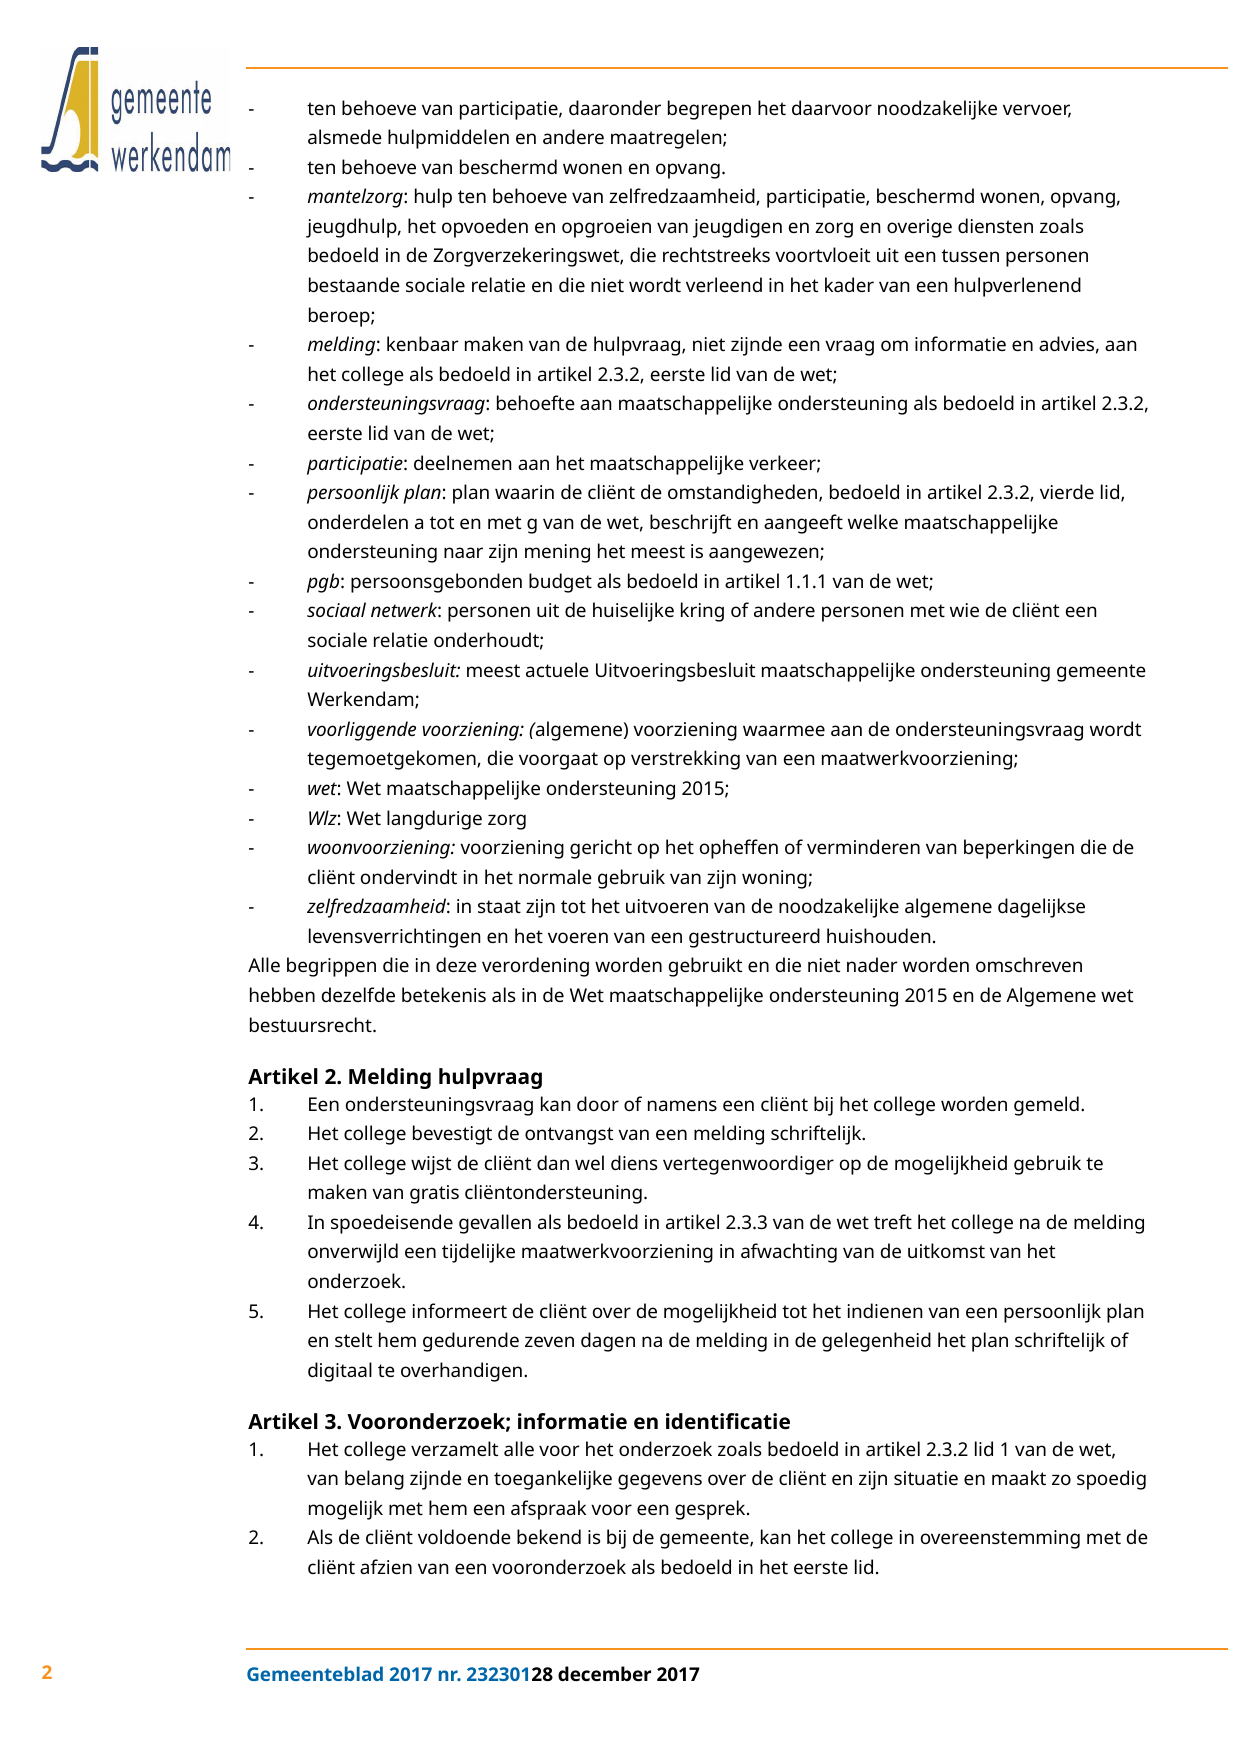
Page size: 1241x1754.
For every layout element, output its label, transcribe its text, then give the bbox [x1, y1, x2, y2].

list Als de cliënt voldoende bekend is bij de gemeente, kan het college in overeenstemming met de cliënt afzien van een vooronderzoek als bedoeld in het eerste lid. [248, 1524, 1152, 1580]
list melding: kenbaar maken van de hulpvraag, niet zijnde een vraag om informatie en advies, aan het college als bedoeld in artikel 2.3.2, eerste lid van de wet; [248, 331, 1152, 387]
list Een ondersteuningsvraag kan door of namens een cliënt bij het college worden gemeld. [248, 1091, 1152, 1116]
list uitvoeringsbesluit: meest actuele Uitvoeringsbesluit maatschappelijke ondersteuning gemeente Werkendam; [248, 657, 1152, 712]
list zelfredzaamheid: in staat zijn tot het uitvoeren van de noodzakelijke algemene dagelijkse levensverrichtingen en het voeren van een gestructureerd huishouden. [248, 893, 1152, 949]
list Wlz: Wet langdurige zorg [248, 805, 1152, 831]
list ondersteuningsvraag: behoefte aan maatschappelijke ondersteuning als bedoeld in artikel 2.3.2, eerste lid van de wet; [248, 391, 1152, 446]
text Artikel 3. Vooronderzoek; informatie en identificatie [248, 1407, 1152, 1436]
list mantelzorg: hulp ten behoeve van zelfredzaamheid, participatie, beschermd wonen, opvang, jeugdhulp, het opvoeden en opgroeien van jeugdigen en zorg en overige diensten zoals bedoeld in de Zorgverzekeringswet, die rechtstreeks voortvloeit uit een tussen personen bestaande sociale relatie en die niet wordt verleend in het kader van een hulpverlenend beroep; [248, 183, 1152, 328]
list ten behoeve van beschermd wonen en opvang. [248, 154, 1152, 180]
list wet: Wet maatschappelijke ondersteuning 2015; [248, 775, 1152, 801]
list pgb: persoonsgebonden budget als bedoeld in artikel 1.1.1 van de wet; [248, 568, 1152, 594]
list In spoedeisende gevallen als bedoeld in artikel 2.3.3 van de wet treft het college na de melding onverwijld een tijdelijke maatwerkvoorziening in afwachting van de uitkomst van het onderzoek. [248, 1209, 1152, 1294]
list Het college wijst de cliënt dan wel diens vertegenwoordiger op de mogelijkheid gebruik te maken van gratis cliëntondersteuning. [248, 1150, 1152, 1205]
text Artikel 2. Melding hulpvraag [248, 1062, 1152, 1091]
picture [41, 47, 231, 172]
list Het college verzamelt alle voor het onderzoek zoals bedoeld in artikel 2.3.2 lid 1 van de wet, van belang zijnde en toegankelijke gegevens over de cliënt en zijn situatie en maakt zo spoedig mogelijk met hem een afspraak voor een gesprek. [248, 1436, 1152, 1521]
list persoonlijk plan: plan waarin de cliënt de omstandigheden, bedoeld in artikel 2.3.2, vierde lid, onderdelen a tot en met g van de wet, beschrijft en aangeeft welke maatschappelijke ondersteuning naar zijn mening het meest is aangewezen; [248, 479, 1152, 564]
list participatie: deelnemen aan het maatschappelijke verkeer; [248, 450, 1152, 476]
list Het college informeert de cliënt over de mogelijkheid tot het indienen van een persoonlijk plan en stelt hem gedurende zeven dagen na de melding in de gelegenheid het plan schriftelijk of digitaal te overhandigen. [248, 1298, 1152, 1383]
text Alle begrippen die in deze verordening worden gebruikt en die niet nader worden omschreven hebben dezelfde betekenis als in de Wet maatschappelijke ondersteuning 2015 en de Algemene wet bestuursrecht. [248, 953, 1152, 1038]
list voorliggende voorziening: (algemene) voorziening waarmee aan de ondersteuningsvraag wordt tegemoetgekomen, die voorgaat op verstrekking van een maatwerkvoorziening; [248, 716, 1152, 771]
list Het college bevestigt de ontvangst van een melding schriftelijk. [248, 1120, 1152, 1146]
list woonvoorziening: voorziening gericht op het opheffen of verminderen van beperkingen die de cliënt ondervindt in het normale gebruik van zijn woning; [248, 834, 1152, 890]
list sociaal netwerk: personen uit de huiselijke kring of andere personen met wie de cliënt een sociale relatie onderhoudt; [248, 598, 1152, 653]
list ten behoeve van participatie, daaronder begrepen het daarvoor noodzakelijke vervoer, alsmede hulpmiddelen en andere maatregelen; [248, 95, 1152, 150]
